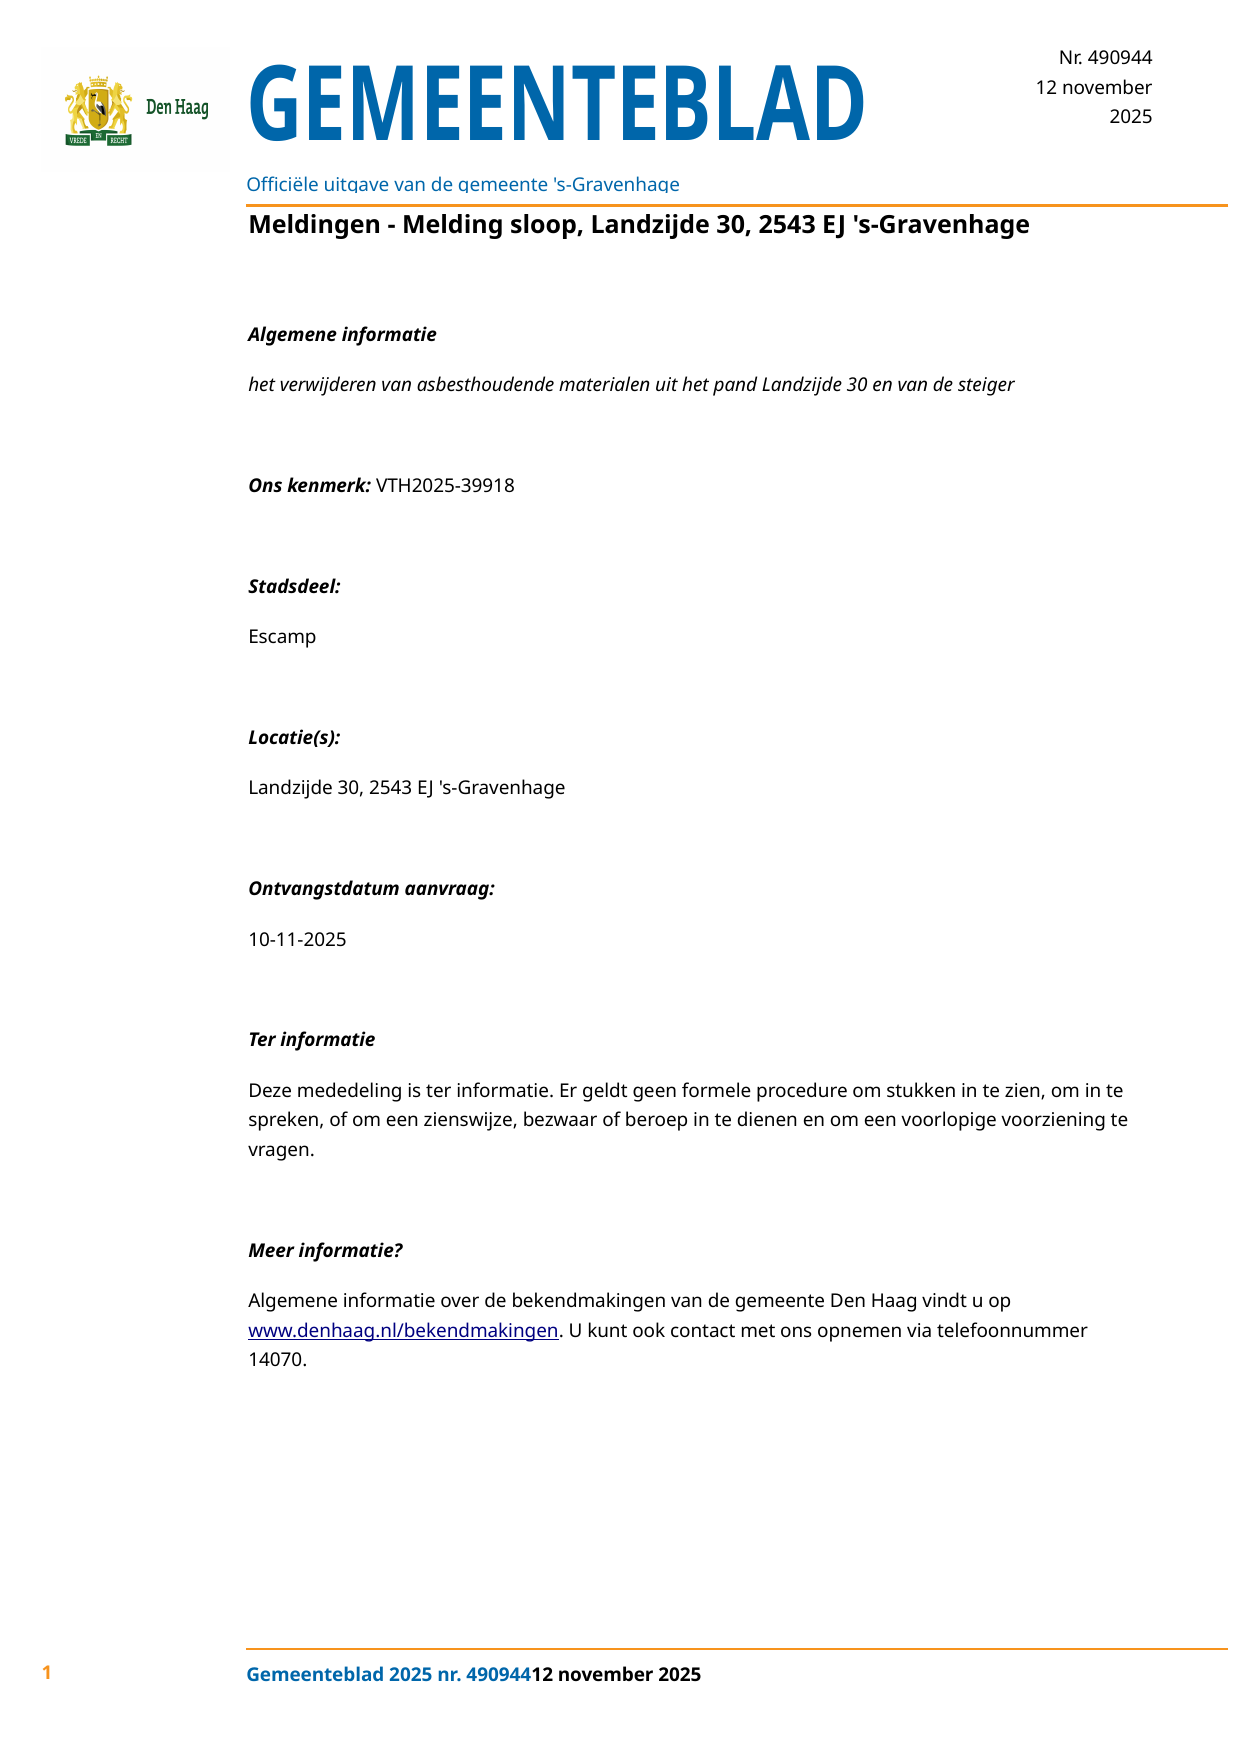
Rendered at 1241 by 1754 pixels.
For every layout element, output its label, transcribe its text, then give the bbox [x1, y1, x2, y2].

text Landzijde 30, 2543 EJ 's-Gravenhage [248, 774, 1152, 800]
text Algemene informatie over de bekendmakingen van de gemeente Den Haag vindt u op www.denhaag.nl/bekendmakingen. U kunt ook contact met ons opnemen via telefoonnummer 14070. [248, 1287, 1152, 1372]
text Algemene informatie [248, 321, 1152, 346]
text Meer informatie? [248, 1237, 1152, 1263]
picture [41, 47, 231, 172]
text Deze mededeling is ter informatie. Er geldt geen formele procedure om stukken in te zien, om in te spreken, of om een zienswijze, bezwaar of beroep in te dienen en om een voorlopige voorziening te vragen. [248, 1077, 1152, 1162]
text het verwijderen van asbesthoudende materialen uit het pand Landzijde 30 en van de steiger [248, 371, 1152, 397]
text Escamp [248, 623, 1152, 649]
text Meldingen - Melding sloop, Landzijde 30, 2543 EJ 's-Gravenhage [248, 207, 1152, 241]
text 10-11-2025 [248, 926, 1152, 951]
text Locatie(s): [248, 724, 1152, 750]
text Ontvangstdatum aanvraag: [248, 875, 1152, 901]
text Ons kenmerk: VTH2025-39918 [248, 472, 1152, 498]
text Stadsdeel: [248, 573, 1152, 598]
text Ter informatie [248, 1027, 1152, 1052]
